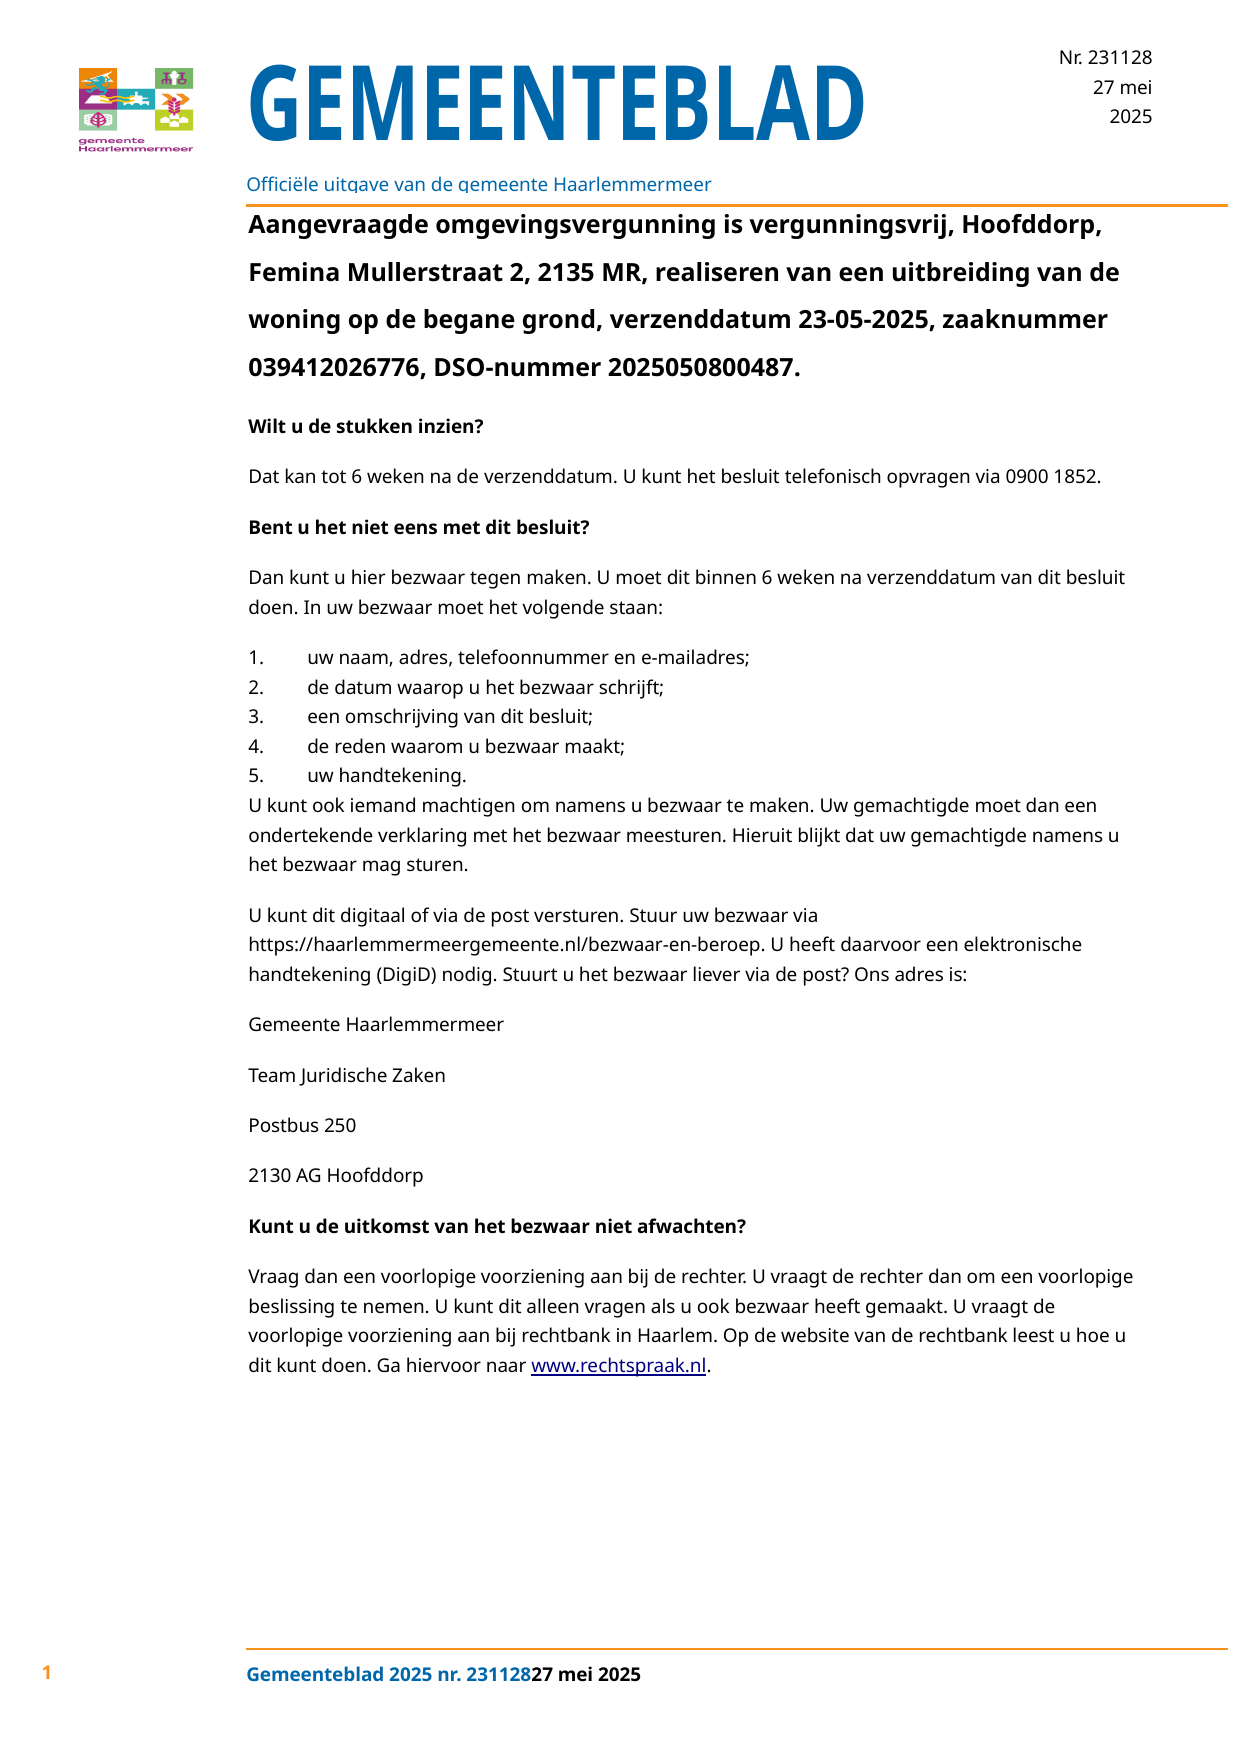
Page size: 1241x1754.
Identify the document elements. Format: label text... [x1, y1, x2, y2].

list een omschrijving van dit besluit; [248, 703, 1152, 729]
text Aangevraagde omgevingsvergunning is vergunningsvrij, Hoofddorp, Femina Mullerstraat 2, 2135 MR, realiseren van een uitbreiding van de woning op de begane grond, verzenddatum 23-05-2025, zaaknummer 039412026776, DSO-nummer 2025050800487. [248, 207, 1152, 384]
text U kunt dit digitaal of via de post versturen. Stuur uw bezwaar via https://haarlemmermeergemeente.nl/bezwaar-en-beroep. U heeft daarvoor een elektronische handtekening (DigiD) nodig. Stuurt u het bezwaar liever via de post? Ons adres is: [248, 902, 1152, 987]
text U kunt ook iemand machtigen om namens u bezwaar te maken. Uw gemachtigde moet dan een ondertekende verklaring met het bezwaar meesturen. Hieruit blijkt dat uw gemachtigde namens u het bezwaar mag sturen. [248, 792, 1152, 877]
text Dat kan tot 6 weken na de verzenddatum. U kunt het besluit telefonisch opvragen via 0900 1852. [248, 463, 1152, 489]
text Kunt u de uitkomst van het bezwaar niet afwachten? [248, 1213, 1152, 1239]
list uw handtekening. [248, 763, 1152, 788]
list de reden waarom u bezwaar maakt; [248, 733, 1152, 759]
text Postbus 250 [248, 1112, 1152, 1138]
text Vraag dan een voorlopige voorziening aan bij de rechter. U vraagt de rechter dan om een voorlopige beslissing te nemen. U kunt dit alleen vragen als u ook bezwaar heeft gemaakt. U vraagt de voorlopige voorziening aan bij rechtbank in Haarlem. Op de website van de rechtbank leest u hoe u dit kunt doen. Ga hiervoor naar www.rechtspraak.nl. [248, 1263, 1152, 1378]
list de datum waarop u het bezwaar schrijft; [248, 674, 1152, 700]
text Wilt u de stukken inzien? [248, 413, 1152, 439]
list uw naam, adres, telefoonnummer en e-mailadres; [248, 644, 1152, 670]
picture [41, 47, 231, 172]
text 2130 AG Hoofddorp [248, 1163, 1152, 1188]
text Bent u het niet eens met dit besluit? [248, 514, 1152, 540]
text Gemeente Haarlemmermeer [248, 1011, 1152, 1037]
text Team Juridische Zaken [248, 1062, 1152, 1088]
text Dan kunt u hier bezwaar tegen maken. U moet dit binnen 6 weken na verzenddatum van dit besluit doen. In uw bezwaar moet het volgende staan: [248, 564, 1152, 620]
